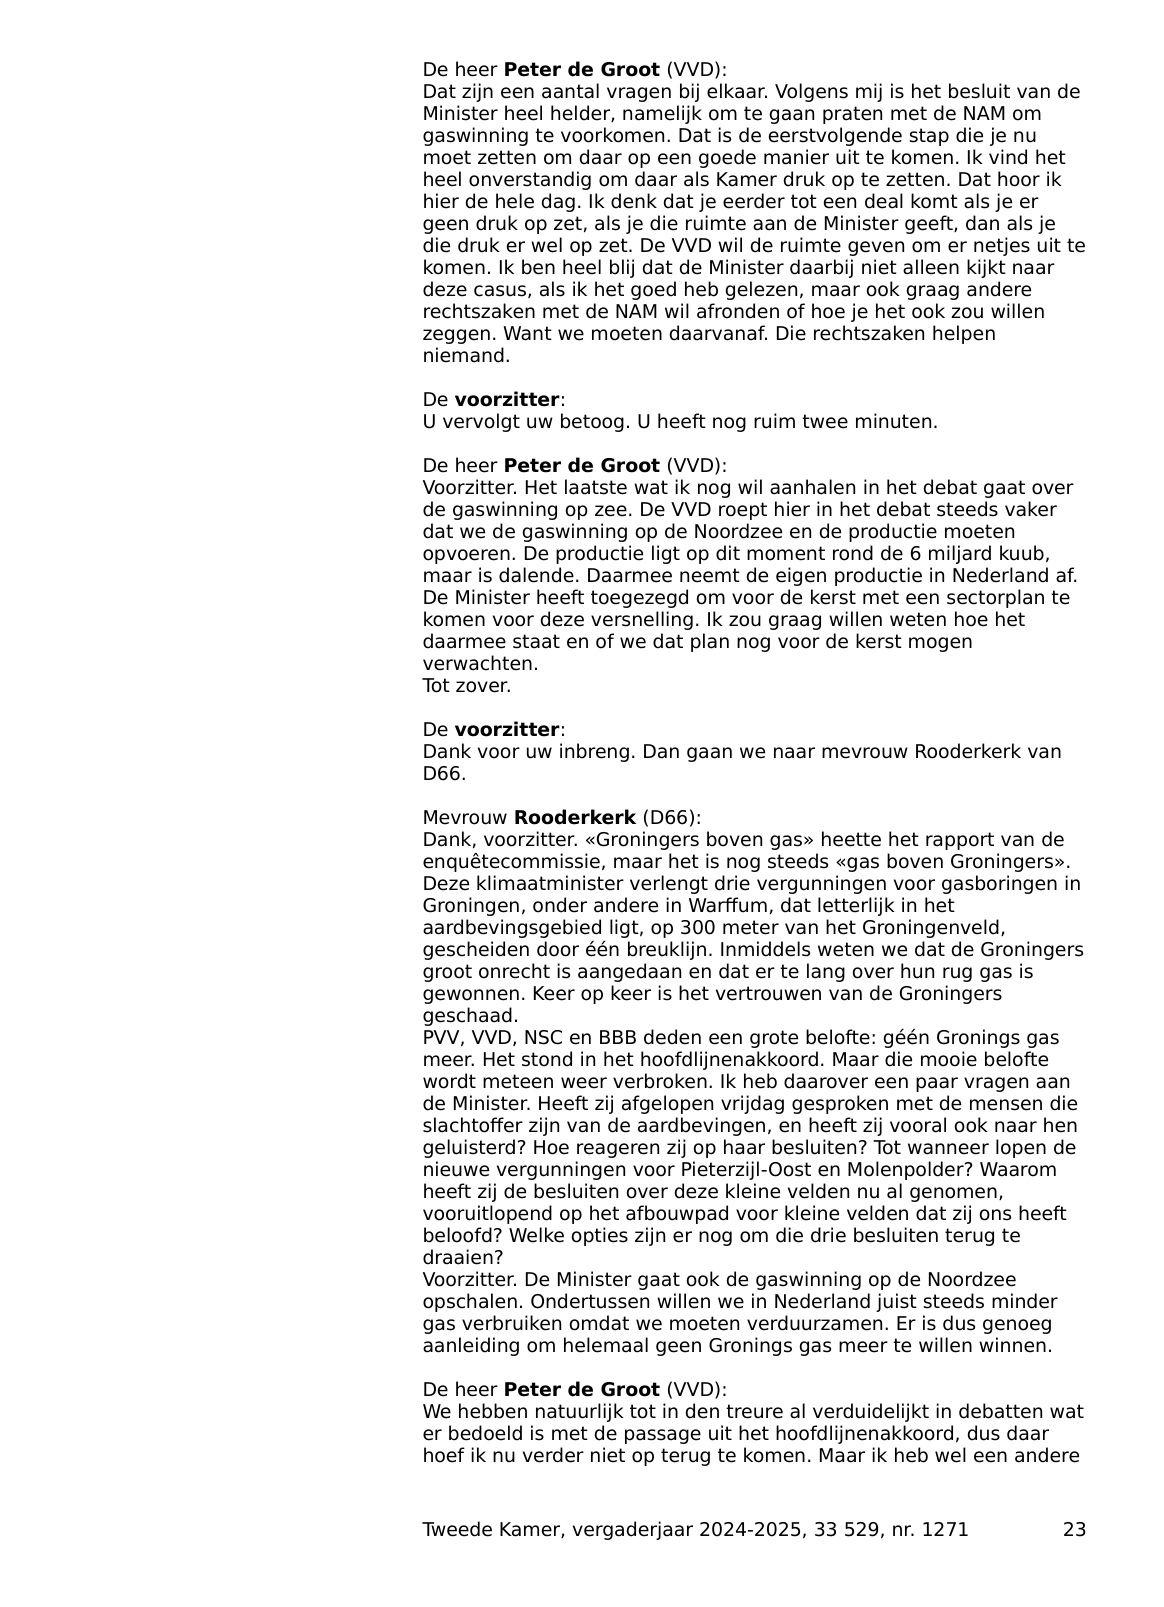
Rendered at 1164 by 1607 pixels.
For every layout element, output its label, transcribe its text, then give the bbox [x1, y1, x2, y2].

text Voorzitter. De Minister gaat ook de gaswinning op de Noordzee opschalen. Ondertussen willen we in Nederland juist steeds minder gas verbruiken omdat we moeten verduurzamen. Er is dus genoeg aanleiding om helemaal geen Gronings gas meer te willen winnen. [422, 1269, 1087, 1357]
text Tot zover. [422, 675, 1087, 697]
text Dank, voorzitter. «Groningers boven gas» heette het rapport van de enquêtecommissie, maar het is nog steeds «gas boven Groningers». Deze klimaatminister verlengt drie vergunningen voor gasboringen in Groningen, onder andere in Warffum, dat letterlijk in het aardbevingsgebied ligt, op 300 meter van het Groningenveld, gescheiden door één breuklijn. Inmiddels weten we dat de Groningers groot onrecht is aangedaan en dat er te lang over hun rug gas is gewonnen. Keer op keer is het vertrouwen van de Groningers geschaad. [422, 829, 1087, 1027]
text De heer Peter de Groot (VVD): [422, 59, 1087, 81]
text We hebben natuurlijk tot in den treure al verduidelijkt in debatten wat er bedoeld is met de passage uit het hoofdlijnenakkoord, dus daar hoef ik nu verder niet op terug te komen. Maar ik heb wel een andere [422, 1401, 1087, 1467]
text U vervolgt uw betoog. U heeft nog ruim twee minuten. [422, 411, 1087, 433]
text Mevrouw Rooderkerk (D66): [422, 807, 1087, 829]
text De voorzitter: [422, 719, 1087, 741]
text Dank voor uw inbreng. Dan gaan we naar mevrouw Rooderkerk van D66. [422, 741, 1087, 785]
text PVV, VVD, NSC en BBB deden een grote belofte: géén Gronings gas meer. Het stond in het hoofdlijnenakkoord. Maar die mooie belofte wordt meteen weer verbroken. Ik heb daarover een paar vragen aan de Minister. Heeft zij afgelopen vrijdag gesproken met de mensen die slachtoffer zijn van de aardbevingen, en heeft zij vooral ook naar hen geluisterd? Hoe reageren zij op haar besluiten? Tot wanneer lopen de nieuwe vergunningen voor Pieterzijl-Oost en Molenpolder? Waarom heeft zij de besluiten over deze kleine velden nu al genomen, vooruitlopend op het afbouwpad voor kleine velden dat zij ons heeft beloofd? Welke opties zijn er nog om die drie besluiten terug te draaien? [422, 1027, 1087, 1269]
text Dat zijn een aantal vragen bij elkaar. Volgens mij is het besluit van de Minister heel helder, namelijk om te gaan praten met de NAM om gaswinning te voorkomen. Dat is de eerstvolgende stap die je nu moet zetten om daar op een goede manier uit te komen. Ik vind het heel onverstandig om daar als Kamer druk op te zetten. Dat hoor ik hier de hele dag. Ik denk dat je eerder tot een deal komt als je er geen druk op zet, als je die ruimte aan de Minister geeft, dan als je die druk er wel op zet. De VVD wil de ruimte geven om er netjes uit te komen. Ik ben heel blij dat de Minister daarbij niet alleen kijkt naar deze casus, als ik het goed heb gelezen, maar ook graag andere rechtszaken met de NAM wil afronden of hoe je het ook zou willen zeggen. Want we moeten daarvanaf. Die rechtszaken helpen niemand. [422, 81, 1087, 367]
text De heer Peter de Groot (VVD): [422, 455, 1087, 477]
text Voorzitter. Het laatste wat ik nog wil aanhalen in het debat gaat over de gaswinning op zee. De VVD roept hier in het debat steeds vaker dat we de gaswinning op de Noordzee en de productie moeten opvoeren. De productie ligt op dit moment rond de 6 miljard kuub, maar is dalende. Daarmee neemt de eigen productie in Nederland af. De Minister heeft toegezegd om voor de kerst met een sectorplan te komen voor deze versnelling. Ik zou graag willen weten hoe het daarmee staat en of we dat plan nog voor de kerst mogen verwachten. [422, 477, 1087, 675]
text De voorzitter: [422, 389, 1087, 411]
text De heer Peter de Groot (VVD): [422, 1379, 1087, 1401]
